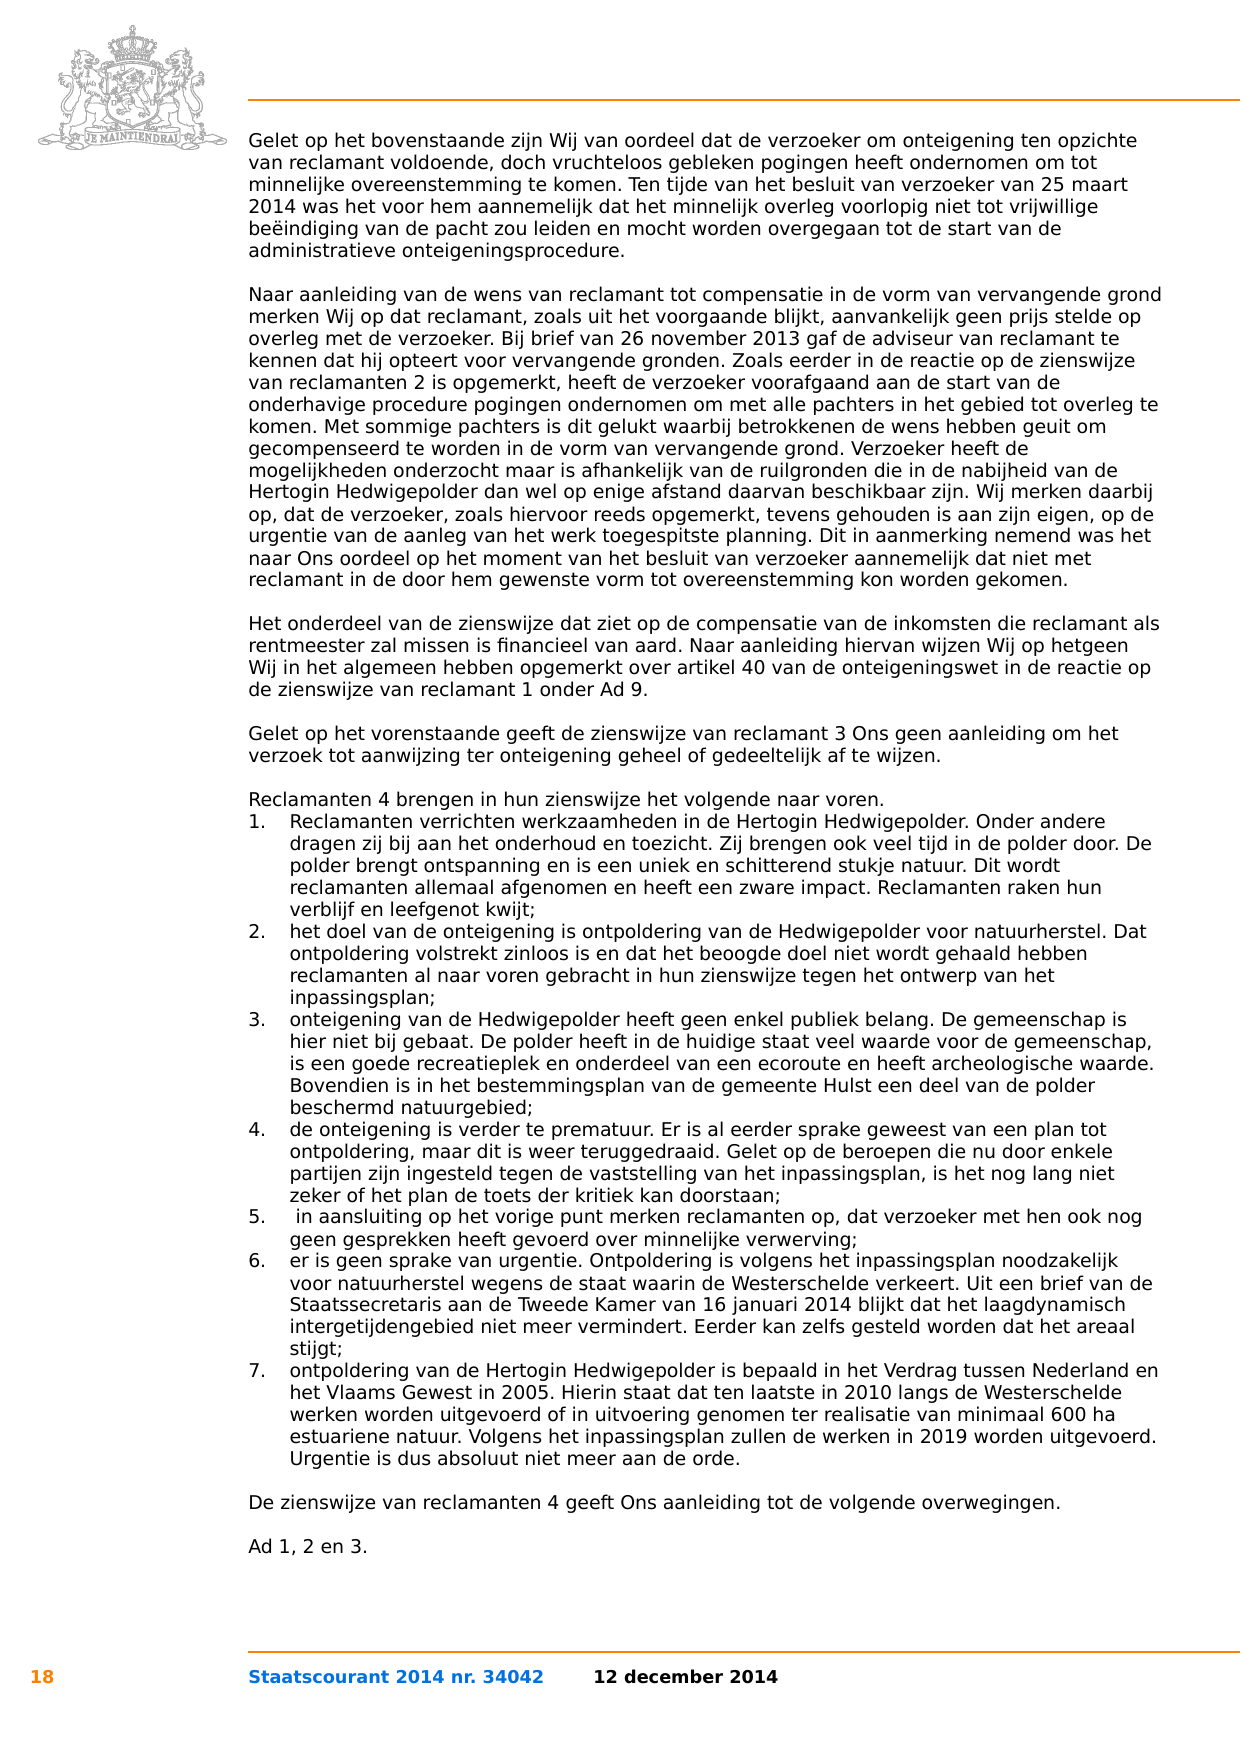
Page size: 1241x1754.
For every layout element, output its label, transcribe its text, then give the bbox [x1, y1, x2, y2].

text 7. ontpoldering van de Hertogin Hedwigepolder is bepaald in het Verdrag tussen Nederland en het Vlaams Gewest in 2005. Hierin staat dat ten laatste in 2010 langs de Westerschelde werken worden uitgevoerd of in uitvoering genomen ter realisatie van minimaal 600 ha estuariene natuur. Volgens het inpassingsplan zullen de werken in 2019 worden uitgevoerd. Urgentie is dus absoluut niet meer aan de orde. [248, 1360, 1163, 1470]
text De zienswijze van reclamanten 4 geeft Ons aanleiding tot de volgende overwegingen. [248, 1492, 1163, 1514]
text 4. de onteigening is verder te prematuur. Er is al eerder sprake geweest van een plan tot ontpoldering, maar dit is weer teruggedraaid. Gelet op de beroepen die nu door enkele partijen zijn ingesteld tegen de vaststelling van het inpassingsplan, is het nog lang niet zeker of het plan de toets der kritiek kan doorstaan; [248, 1118, 1163, 1206]
text Naar aanleiding van de wens van reclamant tot compensatie in de vorm van vervangende grond merken Wij op dat reclamant, zoals uit het voorgaande blijkt, aanvankelijk geen prijs stelde op overleg met de verzoeker. Bij brief van 26 november 2013 gaf de adviseur van reclamant te kennen dat hij opteert voor vervangende gronden. Zoals eerder in de reactie op de zienswijze van reclamanten 2 is opgemerkt, heeft de verzoeker voorafgaand aan de start van de onderhavige procedure pogingen ondernomen om met alle pachters in het gebied tot overleg te komen. Met sommige pachters is dit gelukt waarbij betrokkenen de wens hebben geuit om gecompenseerd te worden in de vorm van vervangende grond. Verzoeker heeft de mogelijkheden onderzocht maar is afhankelijk van de ruilgronden die in de nabijheid van de Hertogin Hedwigepolder dan wel op enige afstand daarvan beschikbaar zijn. Wij merken daarbij op, dat de verzoeker, zoals hiervoor reeds opgemerkt, tevens gehouden is aan zijn eigen, op de urgentie van de aanleg van het werk toegespitste planning. Dit in aanmerking nemend was het naar Ons oordeel op het moment van het besluit van verzoeker aannemelijk dat niet met reclamant in de door hem gewenste vorm tot overeenstemming kon worden gekomen. [248, 284, 1163, 591]
text 6. er is geen sprake van urgentie. Ontpoldering is volgens het inpassingsplan noodzakelijk voor natuurherstel wegens de staat waarin de Westerschelde verkeert. Uit een brief van de Staatssecretaris aan de Tweede Kamer van 16 januari 2014 blijkt dat het laagdynamisch intergetijdengebied niet meer vermindert. Eerder kan zelfs gesteld worden dat het areaal stijgt; [248, 1250, 1163, 1360]
text 2. het doel van de onteigening is ontpoldering van de Hedwigepolder voor natuurherstel. Dat ontpoldering volstrekt zinloos is en dat het beoogde doel niet wordt gehaald hebben reclamanten al naar voren gebracht in hun zienswijze tegen het ontwerp van het inpassingsplan; [248, 921, 1163, 1009]
text Het onderdeel van de zienswijze dat ziet op de compensatie van de inkomsten die reclamant als rentmeester zal missen is financieel van aard. Naar aanleiding hiervan wijzen Wij op hetgeen Wij in het algemeen hebben opgemerkt over artikel 40 van de onteigeningswet in de reactie op de zienswijze van reclamant 1 onder Ad 9. [248, 613, 1163, 701]
picture [38, 25, 227, 150]
text Gelet op het bovenstaande zijn Wij van oordeel dat de verzoeker om onteigening ten opzichte van reclamant voldoende, doch vruchteloos gebleken pogingen heeft ondernomen om tot minnelijke overeenstemming te komen. Ten tijde van het besluit van verzoeker van 25 maart 2014 was het voor hem aannemelijk dat het minnelijk overleg voorlopig niet tot vrijwillige beëindiging van de pacht zou leiden en mocht worden overgegaan tot de start van de administratieve onteigeningsprocedure. [248, 130, 1163, 262]
text Ad 1, 2 en 3. [248, 1536, 1163, 1558]
text 3. onteigening van de Hedwigepolder heeft geen enkel publiek belang. De gemeenschap is hier niet bij gebaat. De polder heeft in de huidige staat veel waarde voor de gemeenschap, is een goede recreatieplek en onderdeel van een ecoroute en heeft archeologische waarde. Bovendien is in het bestemmingsplan van de gemeente Hulst een deel van de polder beschermd natuurgebied; [248, 1009, 1163, 1118]
text Gelet op het vorenstaande geeft de zienswijze van reclamant 3 Ons geen aanleiding om het verzoek tot aanwijzing ter onteigening geheel of gedeeltelijk af te wijzen. [248, 723, 1163, 767]
text 5. in aansluiting op het vorige punt merken reclamanten op, dat verzoeker met hen ook nog geen gesprekken heeft gevoerd over minnelijke verwerving; [248, 1206, 1163, 1250]
text 1. Reclamanten verrichten werkzaamheden in de Hertogin Hedwigepolder. Onder andere dragen zij bij aan het onderhoud en toezicht. Zij brengen ook veel tijd in de polder door. De polder brengt ontspanning en is een uniek en schitterend stukje natuur. Dit wordt reclamanten allemaal afgenomen en heeft een zware impact. Reclamanten raken hun verblijf en leefgenot kwijt; [248, 811, 1163, 921]
text Reclamanten 4 brengen in hun zienswijze het volgende naar voren. [248, 789, 1163, 811]
